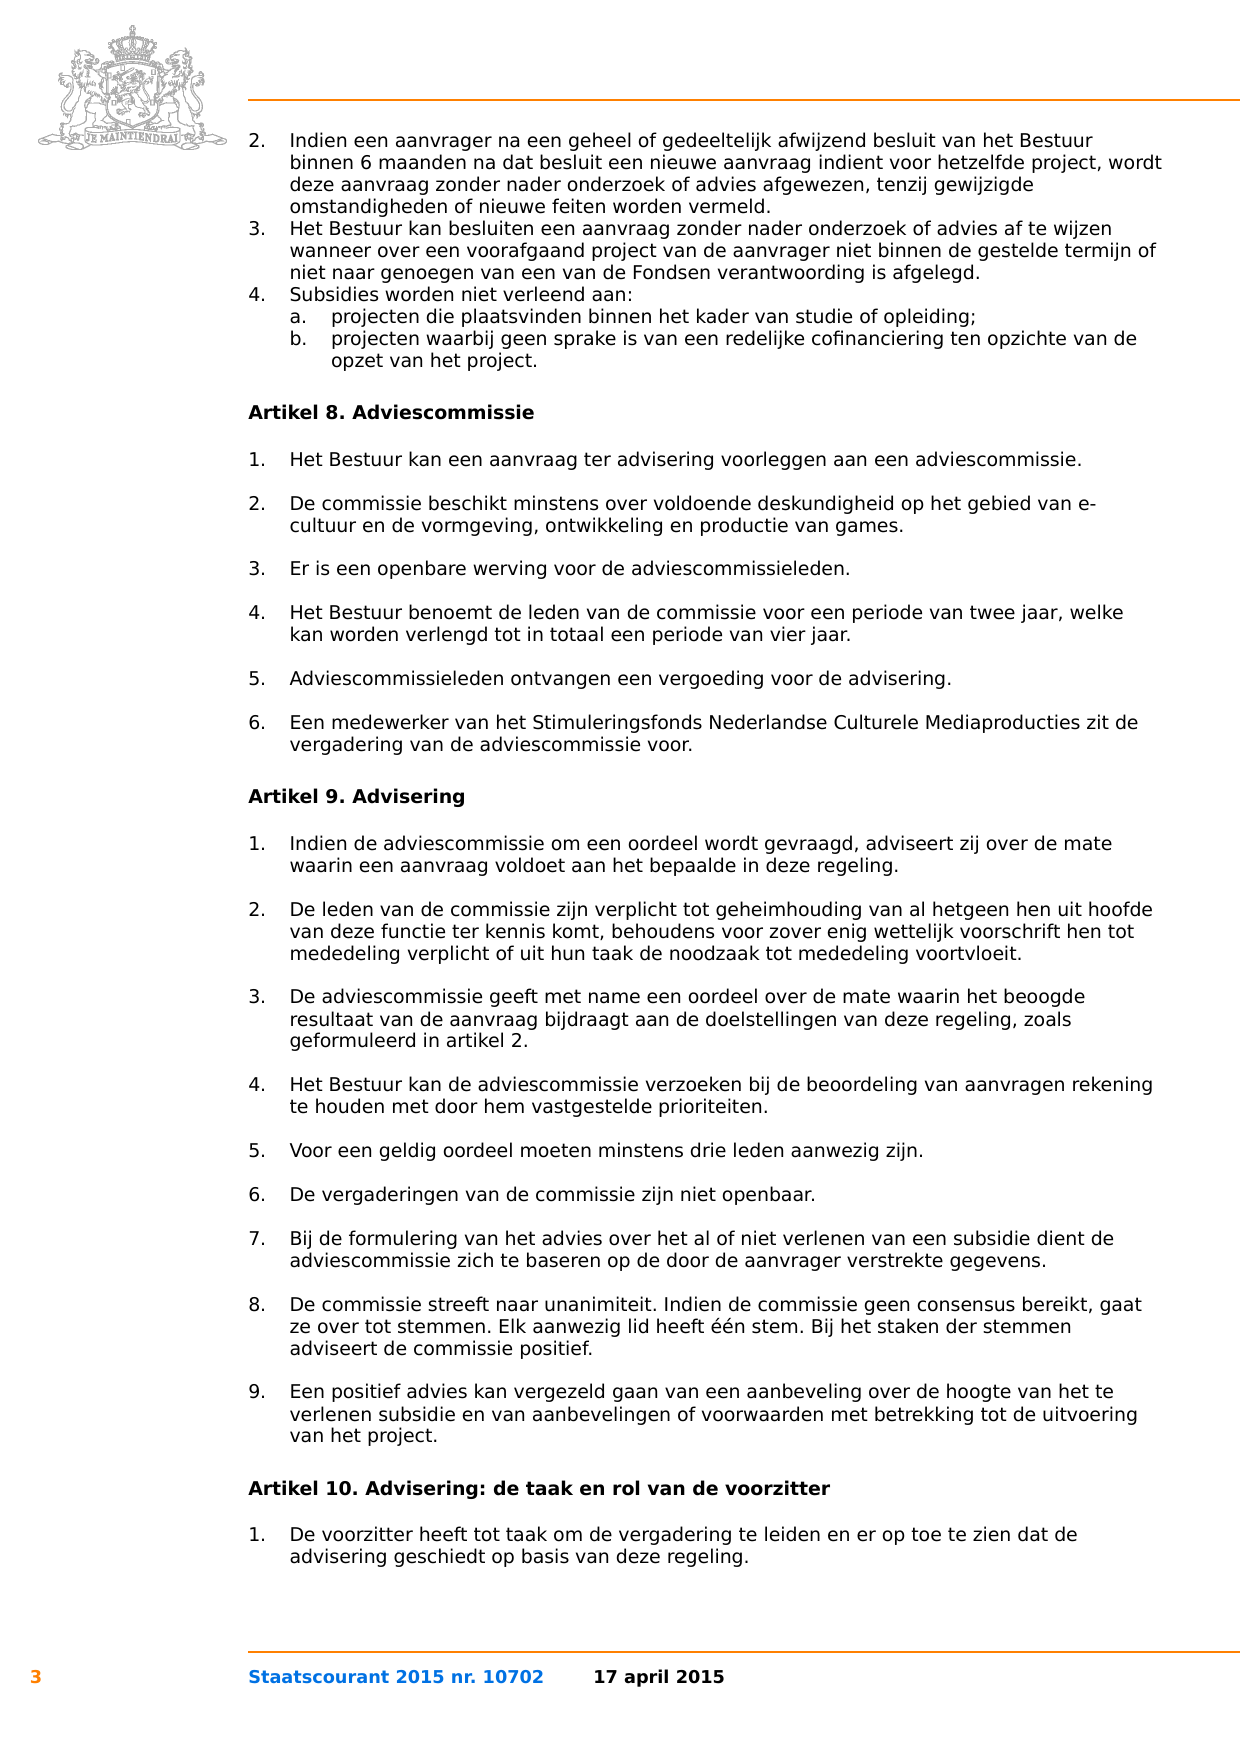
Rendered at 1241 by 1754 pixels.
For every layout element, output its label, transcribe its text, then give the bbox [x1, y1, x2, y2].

text 4. Het Bestuur kan de adviescommissie verzoeken bij de beoordeling van aanvragen rekening te houden met door hem vastgestelde prioriteiten. [248, 1074, 1163, 1118]
text 3. Het Bestuur kan besluiten een aanvraag zonder nader onderzoek of advies af te wijzen wanneer over een voorafgaand project van de aanvrager niet binnen de gestelde termijn of niet naar genoegen van een van de Fondsen verantwoording is afgelegd. [248, 218, 1163, 284]
text 6. Een medewerker van het Stimuleringsfonds Nederlandse Culturele Mediaproducties zit de vergadering van de adviescommissie voor. [248, 712, 1163, 756]
subtitle Artikel 10. Advisering: de taak en rol van de voorzitter [248, 1477, 1163, 1499]
text a. projecten die plaatsvinden binnen het kader van studie of opleiding; [289, 306, 1163, 328]
text 5. Voor een geldig oordeel moeten minstens drie leden aanwezig zijn. [248, 1140, 1163, 1162]
text 4. Het Bestuur benoemt de leden van de commissie voor een periode van twee jaar, welke kan worden verlengd tot in totaal een periode van vier jaar. [248, 602, 1163, 646]
text 3. Er is een openbare werving voor de adviescommissieleden. [248, 558, 1163, 580]
picture [38, 25, 227, 150]
text 1. Indien de adviescommissie om een oordeel wordt gevraagd, adviseert zij over de mate waarin een aanvraag voldoet aan het bepaalde in deze regeling. [248, 833, 1163, 877]
text 7. Bij de formulering van het advies over het al of niet verlenen van een subsidie dient de adviescommissie zich te baseren op de door de aanvrager verstrekte gegevens. [248, 1228, 1163, 1272]
text b. projecten waarbij geen sprake is van een redelijke cofinanciering ten opzichte van de opzet van het project. [289, 328, 1163, 372]
text 2. Indien een aanvrager na een geheel of gedeeltelijk afwijzend besluit van het Bestuur binnen 6 maanden na dat besluit een nieuwe aanvraag indient voor hetzelfde project, wordt deze aanvraag zonder nader onderzoek of advies afgewezen, tenzij gewijzigde omstandigheden of nieuwe feiten worden vermeld. [248, 130, 1163, 218]
text 2. De leden van de commissie zijn verplicht tot geheimhouding van al hetgeen hen uit hoofde van deze functie ter kennis komt, behoudens voor zover enig wettelijk voorschrift hen tot mededeling verplicht of uit hun taak de noodzaak tot mededeling voortvloeit. [248, 899, 1163, 964]
text 3. De adviescommissie geeft met name een oordeel over de mate waarin het beoogde resultaat van de aanvraag bijdraagt aan de doelstellingen van deze regeling, zoals geformuleerd in artikel 2. [248, 986, 1163, 1052]
text 1. De voorzitter heeft tot taak om de vergadering te leiden en er op toe te zien dat de advisering geschiedt op basis van deze regeling. [248, 1524, 1163, 1568]
text 8. De commissie streeft naar unanimiteit. Indien de commissie geen consensus bereikt, gaat ze over tot stemmen. Elk aanwezig lid heeft één stem. Bij het staken der stemmen adviseert de commissie positief. [248, 1294, 1163, 1359]
text 2. De commissie beschikt minstens over voldoende deskundigheid op het gebied van e-cultuur en de vormgeving, ontwikkeling en productie van games. [248, 492, 1163, 536]
text 6. De vergaderingen van de commissie zijn niet openbaar. [248, 1184, 1163, 1206]
text 4. Subsidies worden niet verleend aan: [248, 284, 1163, 306]
subtitle Artikel 9. Advisering [248, 786, 1163, 808]
text 9. Een positief advies kan vergezeld gaan van een aanbeveling over de hoogte van het te verlenen subsidie en van aanbevelingen of voorwaarden met betrekking tot de uitvoering van het project. [248, 1381, 1163, 1447]
text 5. Adviescommissieleden ontvangen een vergoeding voor de advisering. [248, 668, 1163, 690]
text 1. Het Bestuur kan een aanvraag ter advisering voorleggen aan een adviescommissie. [248, 449, 1163, 471]
subtitle Artikel 8. Adviescommissie [248, 402, 1163, 424]
